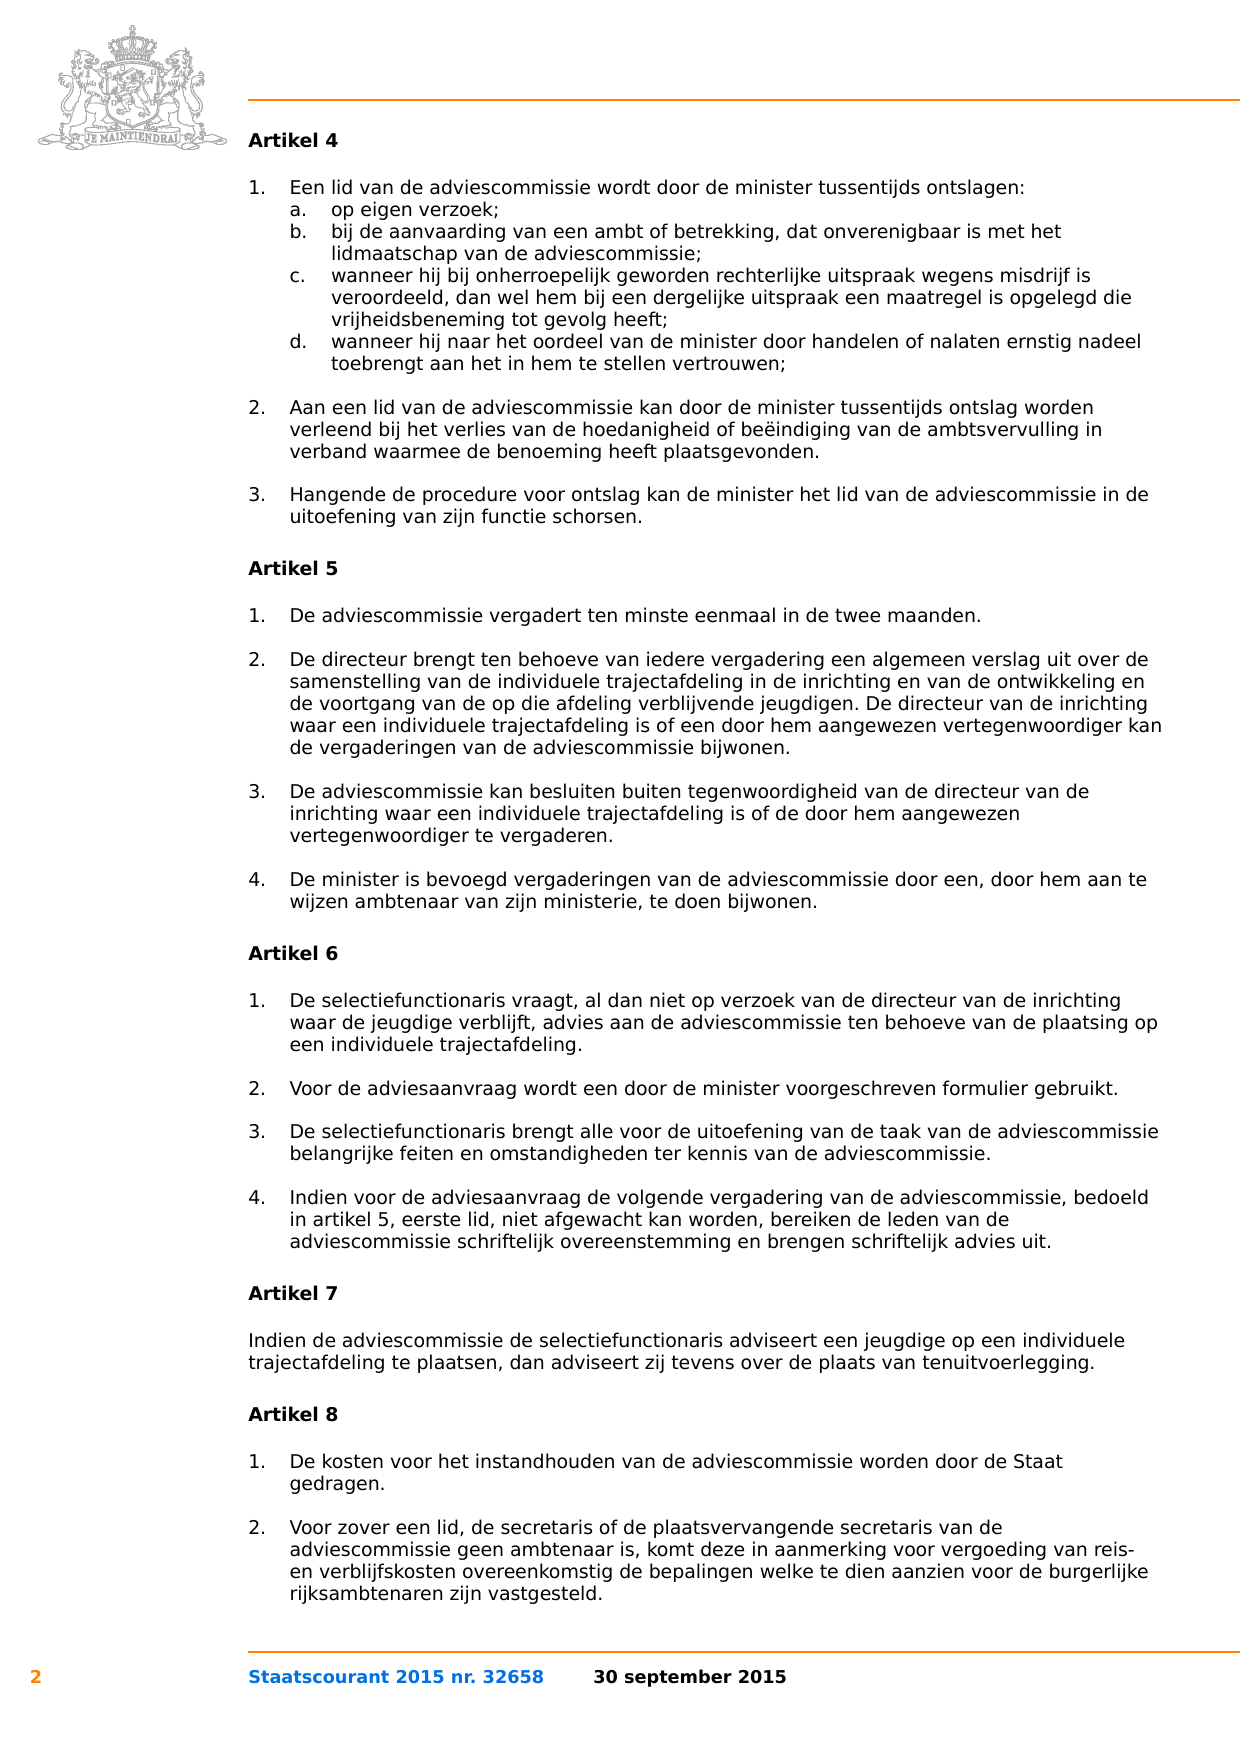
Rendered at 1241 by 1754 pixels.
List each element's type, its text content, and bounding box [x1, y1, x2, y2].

text 2. Aan een lid van de adviescommissie kan door de minister tussentijds ontslag worden verleend bij het verlies van de hoedanigheid of beëindiging van de ambtsvervulling in verband waarmee de benoeming heeft plaatsgevonden. [248, 397, 1163, 462]
text 1. De kosten voor het instandhouden van de adviescommissie worden door de Staat gedragen. [248, 1451, 1163, 1495]
text 3. De adviescommissie kan besluiten buiten tegenwoordigheid van de directeur van de inrichting waar een individuele trajectafdeling is of de door hem aangewezen vertegenwoordiger te vergaderen. [248, 781, 1163, 847]
text 3. Hangende de procedure voor ontslag kan de minister het lid van de adviescommissie in de uitoefening van zijn functie schorsen. [248, 484, 1163, 528]
text Indien de adviescommissie de selectiefunctionaris adviseert een jeugdige op een individuele trajectafdeling te plaatsen, dan adviseert zij tevens over de plaats van tenuitvoerlegging. [248, 1330, 1163, 1374]
text 2. De directeur brengt ten behoeve van iedere vergadering een algemeen verslag uit over de samenstelling van de individuele trajectafdeling in de inrichting en van de ontwikkeling en de voortgang van de op die afdeling verblijvende jeugdigen. De directeur van de inrichting waar een individuele trajectafdeling is of een door hem aangewezen vertegenwoordiger kan de vergaderingen van de adviescommissie bijwonen. [248, 649, 1163, 759]
text 1. De selectiefunctionaris vraagt, al dan niet op verzoek van de directeur van de inrichting waar de jeugdige verblijft, advies aan de adviescommissie ten behoeve van de plaatsing op een individuele trajectafdeling. [248, 990, 1163, 1056]
text 1. De adviescommissie vergadert ten minste eenmaal in de twee maanden. [248, 605, 1163, 627]
subtitle Artikel 5 [248, 558, 1163, 580]
text 3. De selectiefunctionaris brengt alle voor de uitoefening van de taak van de adviescommissie belangrijke feiten en omstandigheden ter kennis van de adviescommissie. [248, 1121, 1163, 1165]
subtitle Artikel 8 [248, 1404, 1163, 1426]
picture [38, 25, 227, 150]
subtitle Artikel 6 [248, 943, 1163, 965]
text 2. Voor zover een lid, de secretaris of de plaatsvervangende secretaris van de adviescommissie geen ambtenaar is, komt deze in aanmerking voor vergoeding van reis- en verblijfskosten overeenkomstig de bepalingen welke te dien aanzien voor de burgerlijke rijksambtenaren zijn vastgesteld. [248, 1517, 1163, 1605]
subtitle Artikel 4 [248, 130, 1163, 152]
text d. wanneer hij naar het oordeel van de minister door handelen of nalaten ernstig nadeel toebrengt aan het in hem te stellen vertrouwen; [289, 331, 1163, 375]
subtitle Artikel 7 [248, 1283, 1163, 1305]
text 1. Een lid van de adviescommissie wordt door de minister tussentijds ontslagen: [248, 177, 1163, 199]
text c. wanneer hij bij onherroepelijk geworden rechterlijke uitspraak wegens misdrijf is veroordeeld, dan wel hem bij een dergelijke uitspraak een maatregel is opgelegd die vrijheidsbeneming tot gevolg heeft; [289, 265, 1163, 331]
text 2. Voor de adviesaanvraag wordt een door de minister voorgeschreven formulier gebruikt. [248, 1077, 1163, 1099]
text 4. De minister is bevoegd vergaderingen van de adviescommissie door een, door hem aan te wijzen ambtenaar van zijn ministerie, te doen bijwonen. [248, 869, 1163, 913]
text 4. Indien voor de adviesaanvraag de volgende vergadering van de adviescommissie, bedoeld in artikel 5, eerste lid, niet afgewacht kan worden, bereiken de leden van de adviescommissie schriftelijk overeenstemming en brengen schriftelijk advies uit. [248, 1187, 1163, 1253]
text b. bij de aanvaarding van een ambt of betrekking, dat onverenigbaar is met het lidmaatschap van de adviescommissie; [289, 221, 1163, 265]
text a. op eigen verzoek; [289, 199, 1163, 221]
